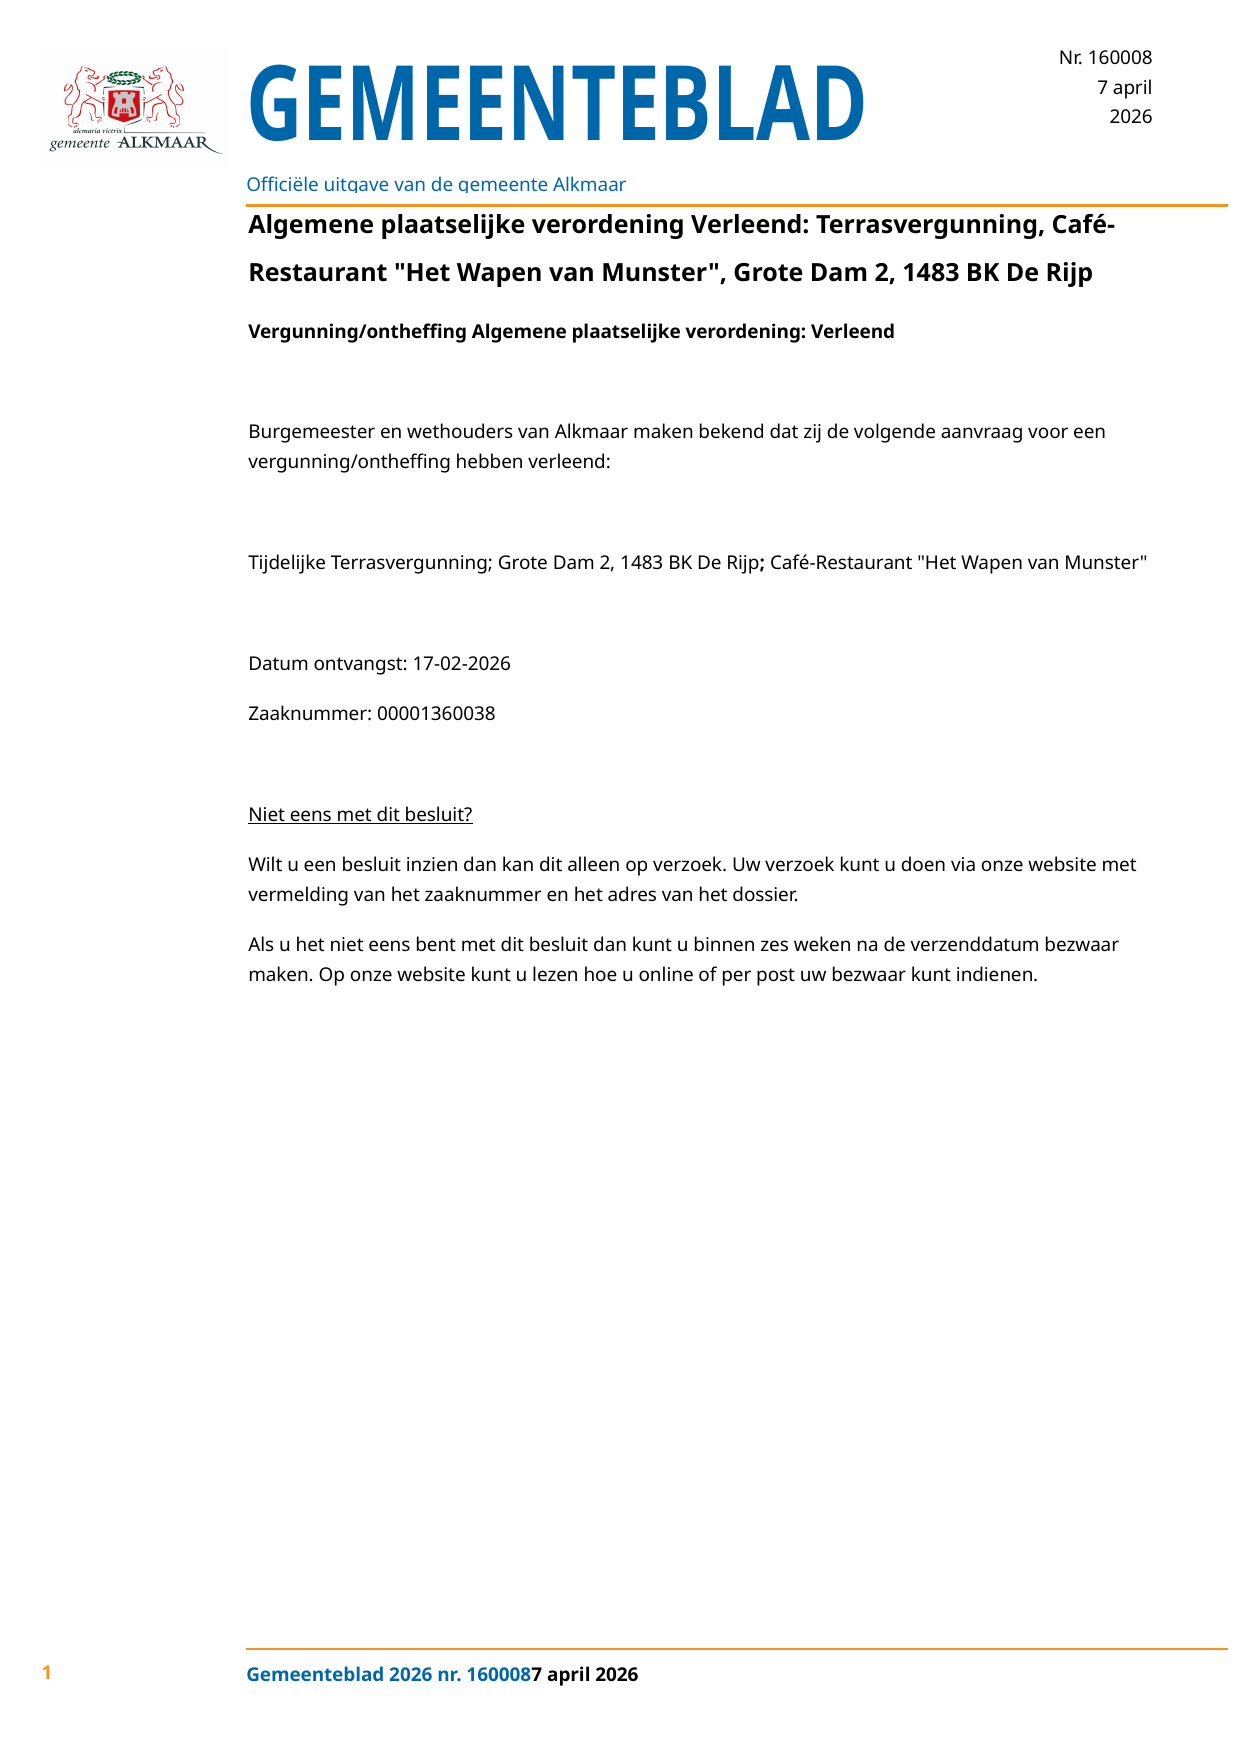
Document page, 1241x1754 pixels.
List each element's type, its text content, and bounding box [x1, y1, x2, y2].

text Als u het niet eens bent met dit besluit dan kunt u binnen zes weken na de verzenddatum bezwaar maken. Op onze website kunt u lezen hoe u online of per post uw bezwaar kunt indienen. [248, 932, 1152, 987]
text Zaaknummer: 00001360038 [248, 700, 1152, 726]
text Burgemeester en wethouders van Alkmaar maken bekend dat zij de volgende aanvraag voor een vergunning/ontheffing hebben verleend: [248, 419, 1152, 474]
text Algemene plaatselijke verordening Verleend: Terrasvergunning, Café-Restaurant "Het Wapen van Munster", Grote Dam 2, 1483 BK De Rijp [248, 207, 1152, 288]
text Datum ontvangst: 17-02-2026 [248, 650, 1152, 676]
text Niet eens met dit besluit? [248, 801, 1152, 827]
text Tijdelijke Terrasvergunning; Grote Dam 2, 1483 BK De Rijp; Café-Restaurant "Het Wapen van Munster" [248, 549, 1152, 575]
text Wilt u een besluit inzien dan kan dit alleen op verzoek. Uw verzoek kunt u doen via onze website met vermelding van het zaaknummer en het adres van het dossier. [248, 852, 1152, 907]
picture [41, 47, 231, 172]
text Vergunning/ontheffing Algemene plaatselijke verordening: Verleend [248, 318, 1152, 344]
